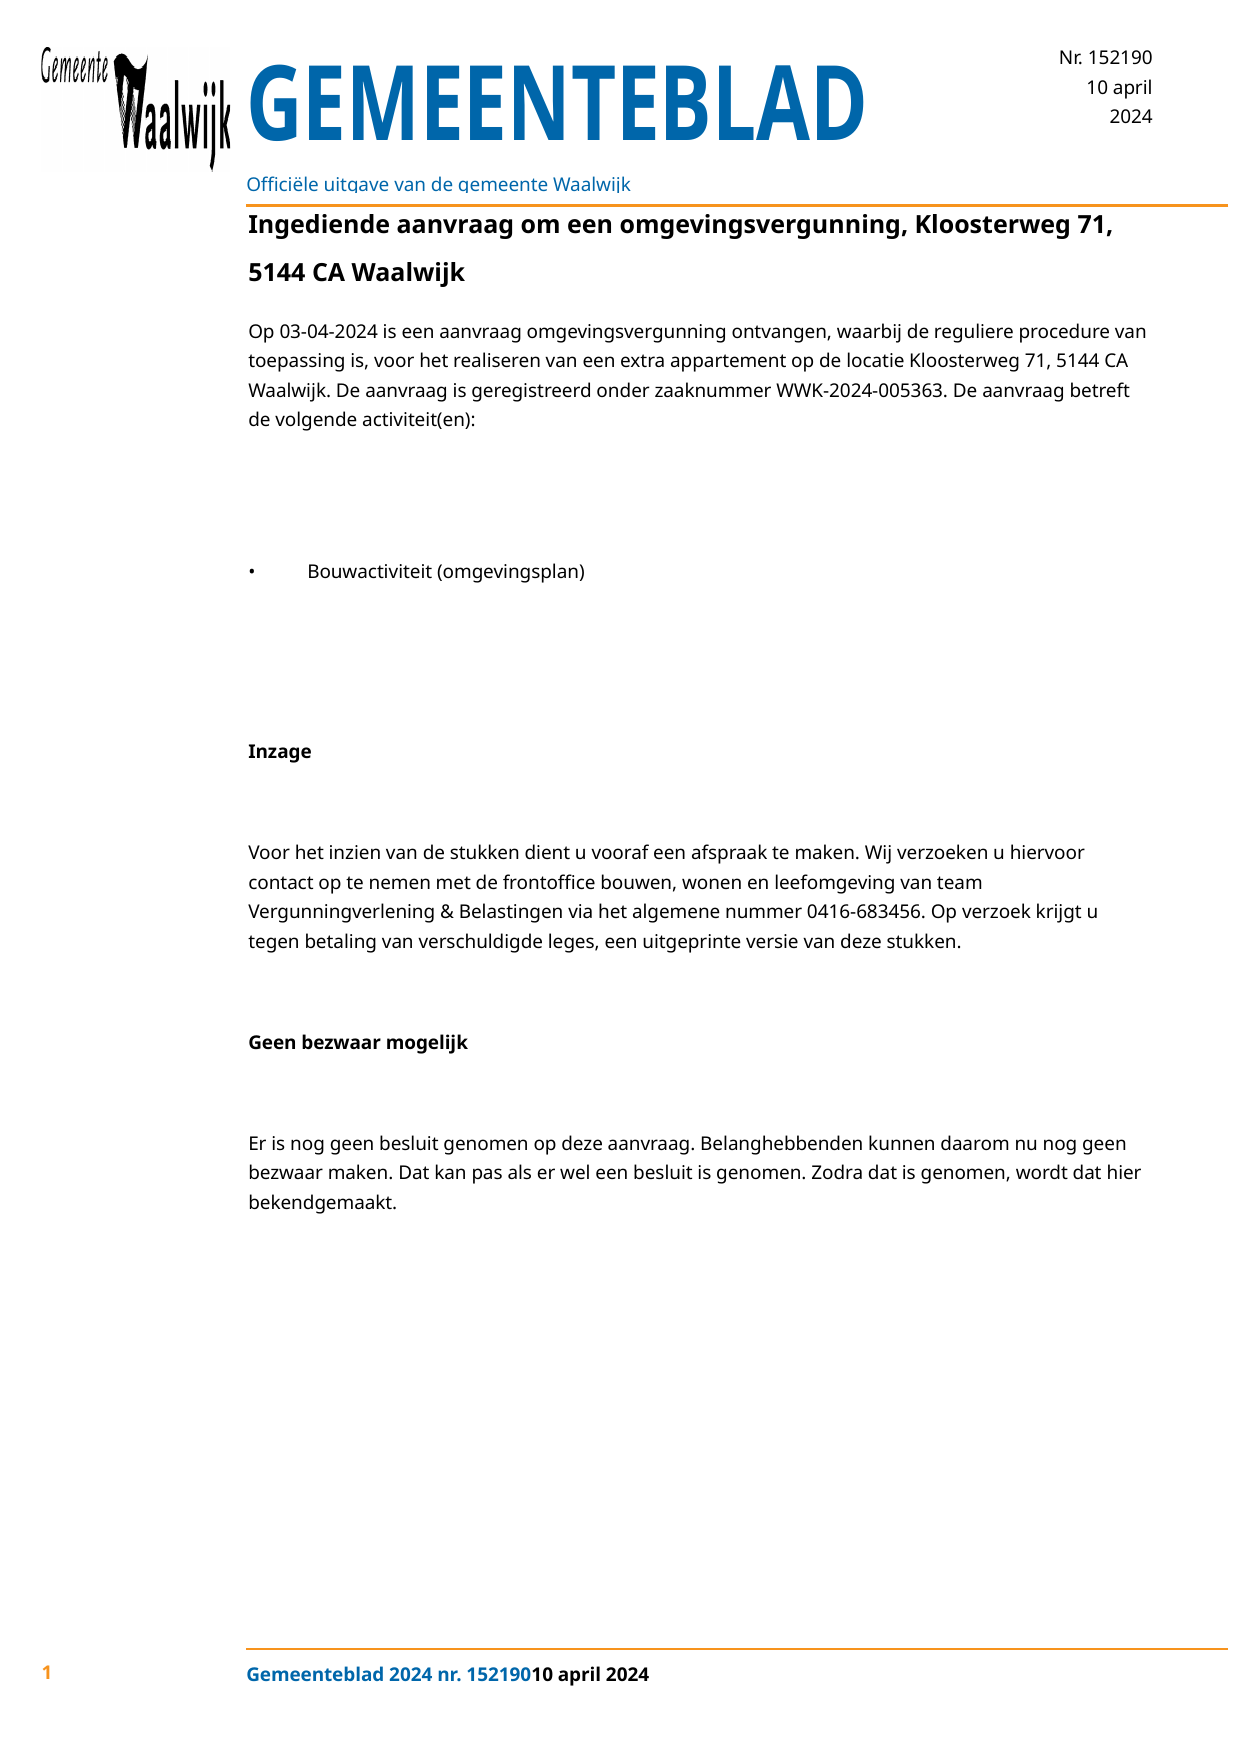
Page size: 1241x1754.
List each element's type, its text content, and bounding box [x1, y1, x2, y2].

text Inzage [248, 739, 1152, 764]
text Op 03-04-2024 is een aanvraag omgevingsvergunning ontvangen, waarbij de reguliere procedure van toepassing is, voor het realiseren van een extra appartement op de locatie Kloosterweg 71, 5144 CA Waalwijk. De aanvraag is geregistreerd onder zaaknummer WWK-2024-005363. De aanvraag betreft de volgende activiteit(en): [248, 318, 1152, 432]
text Voor het inzien van de stukken dient u vooraf een afspraak te maken. Wij verzoeken u hiervoor contact op te nemen met de frontoffice bouwen, wonen en leefomgeving van team Vergunningverlening & Belastingen via het algemene nummer 0416-683456. Op verzoek krijgt u tegen betaling van verschuldigde leges, een uitgeprinte versie van deze stukken. [248, 839, 1152, 954]
text Ingediende aanvraag om een omgevingsvergunning, Kloosterweg 71, 5144 CA Waalwijk [248, 207, 1152, 288]
picture [41, 47, 231, 172]
text Er is nog geen besluit genomen op deze aanvraag. Belanghebbenden kunnen daarom nu nog geen bezwaar maken. Dat kan pas als er wel een besluit is genomen. Zodra dat is genomen, wordt dat hier bekendgemaakt. [248, 1130, 1152, 1215]
text Geen bezwaar mogelijk [248, 1029, 1152, 1055]
list Bouwactiviteit (omgevingsplan) [248, 558, 1152, 584]
